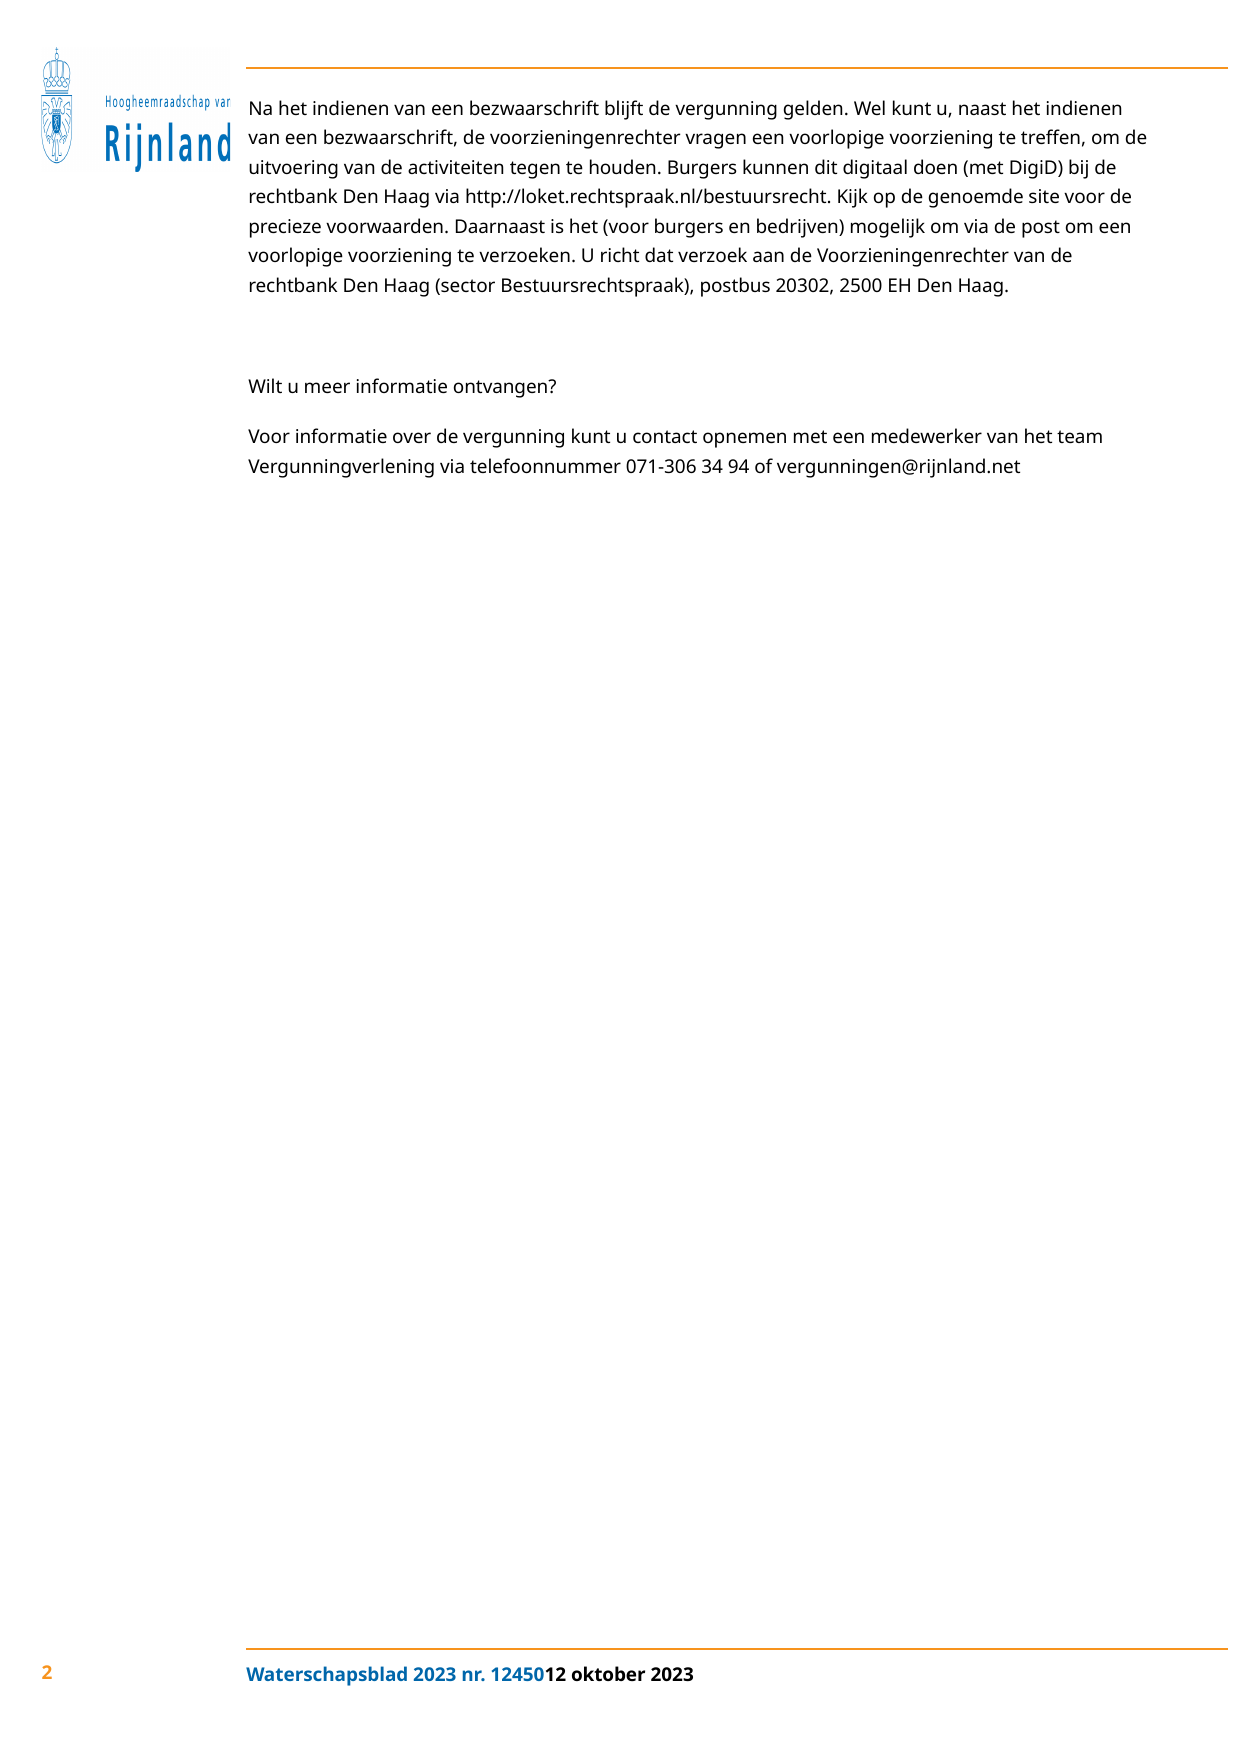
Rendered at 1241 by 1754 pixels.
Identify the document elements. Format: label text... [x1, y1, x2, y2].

text Wilt u meer informatie ontvangen? [248, 373, 1152, 399]
text Voor informatie over de vergunning kunt u contact opnemen met een medewerker van het team Vergunningverlening via telefoonnummer 071-306 34 94 of vergunningen@rijnland.net [248, 423, 1152, 479]
picture [41, 47, 231, 172]
text Na het indienen van een bezwaarschrift blijft de vergunning gelden. Wel kunt u, naast het indienen van een bezwaarschrift, de voorzieningenrechter vragen een voorlopige voorziening te treffen, om de uitvoering van de activiteiten tegen te houden. Burgers kunnen dit digitaal doen (met DigiD) bij de rechtbank Den Haag via http://loket.rechtspraak.nl/bestuursrecht. Kijk op de genoemde site voor de precieze voorwaarden. Daarnaast is het (voor burgers en bedrijven) mogelijk om via de post om een voorlopige voorziening te verzoeken. U richt dat verzoek aan de Voorzieningenrechter van de rechtbank Den Haag (sector Bestuursrechtspraak), postbus 20302, 2500 EH Den Haag. [248, 95, 1152, 298]
